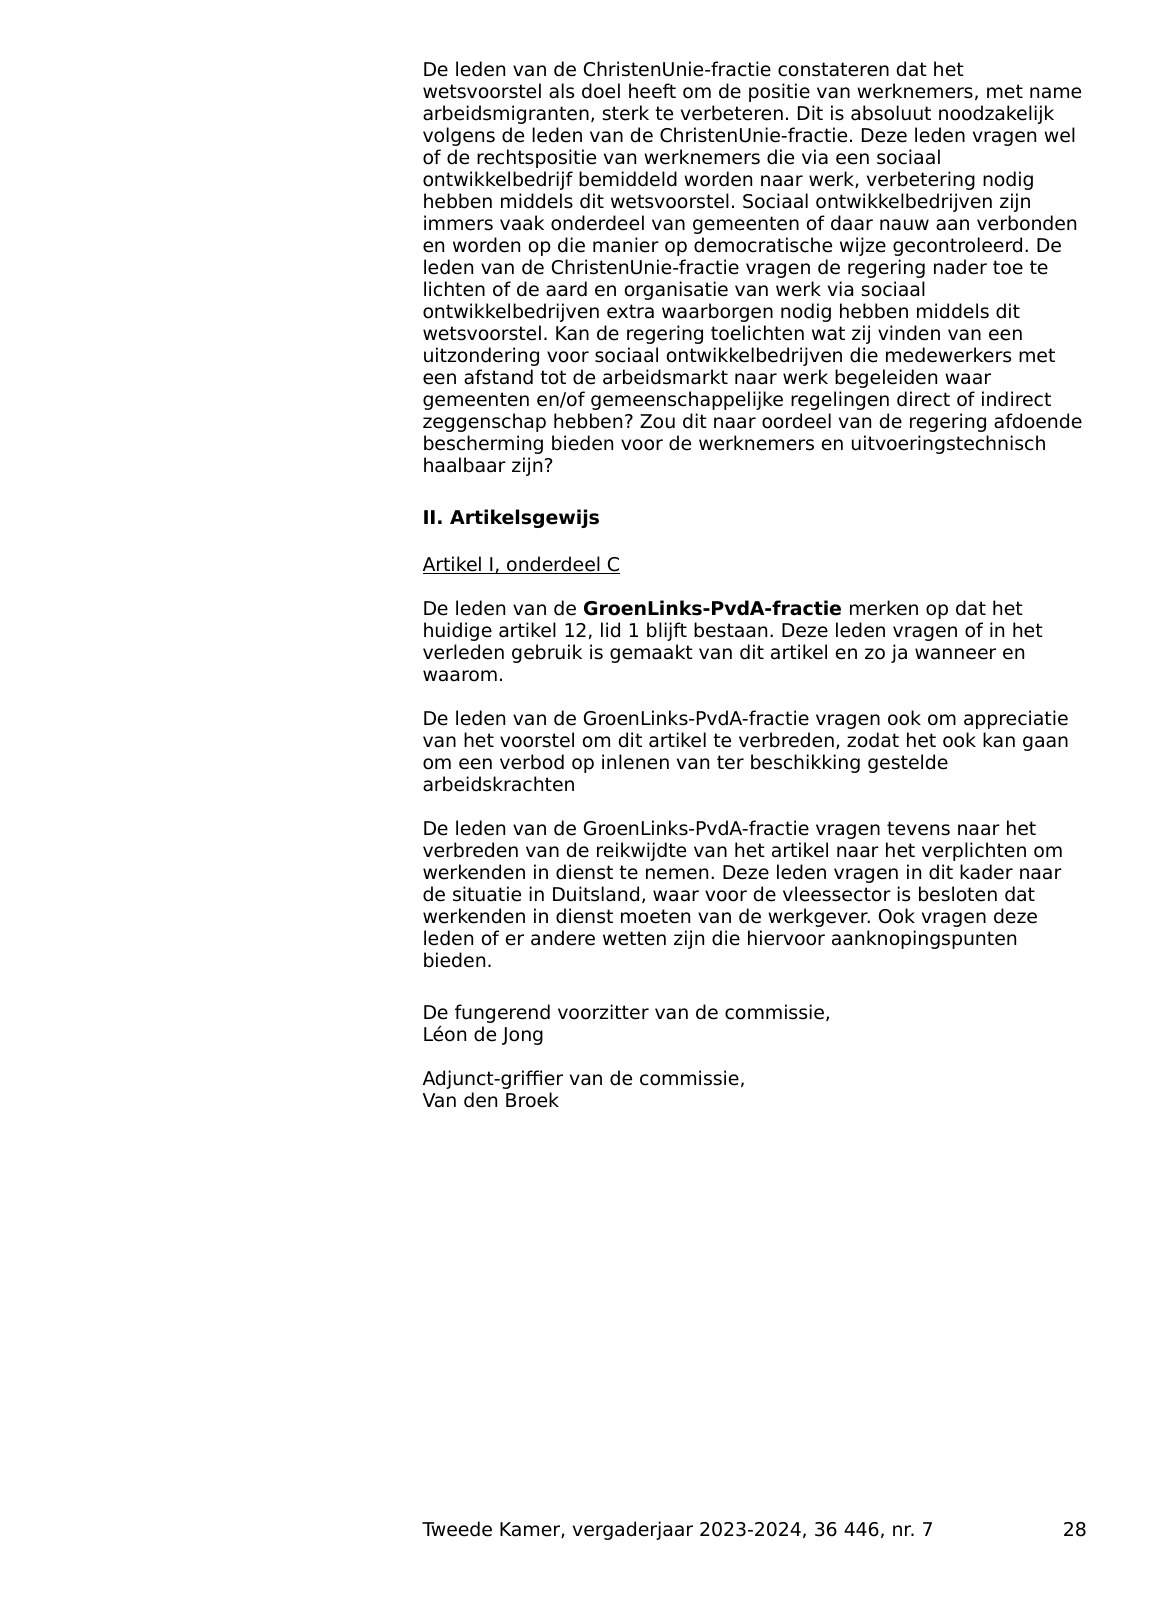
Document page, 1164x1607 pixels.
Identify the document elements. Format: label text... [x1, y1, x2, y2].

subtitle II. Artikelsgewijs [422, 507, 1087, 529]
text Adjunct-griffier van de commissie, Van den Broek [422, 1068, 1087, 1112]
text De leden van de GroenLinks-PvdA-fractie vragen tevens naar het verbreden van de reikwijdte van het artikel naar het verplichten om werkenden in dienst te nemen. Deze leden vragen in dit kader naar de situatie in Duitsland, waar voor de vleessector is besloten dat werkenden in dienst moeten van de werkgever. Ook vragen deze leden of er andere wetten zijn die hiervoor aanknopingspunten bieden. [422, 818, 1087, 972]
subtitle Artikel I, onderdeel C [422, 554, 1087, 576]
text De leden van de GroenLinks-PvdA-fractie merken op dat het huidige artikel 12, lid 1 blijft bestaan. Deze leden vragen of in het verleden gebruik is gemaakt van dit artikel en zo ja wanneer en waarom. [422, 598, 1087, 686]
text De fungerend voorzitter van de commissie, Léon de Jong [422, 1002, 1087, 1046]
text De leden van de GroenLinks-PvdA-fractie vragen ook om appreciatie van het voorstel om dit artikel te verbreden, zodat het ook kan gaan om een verbod op inlenen van ter beschikking gestelde arbeidskrachten [422, 708, 1087, 796]
text De leden van de ChristenUnie-fractie constateren dat het wetsvoorstel als doel heeft om de positie van werknemers, met name arbeidsmigranten, sterk te verbeteren. Dit is absoluut noodzakelijk volgens de leden van de ChristenUnie-fractie. Deze leden vragen wel of de rechtspositie van werknemers die via een sociaal ontwikkelbedrijf bemiddeld worden naar werk, verbetering nodig hebben middels dit wetsvoorstel. Sociaal ontwikkelbedrijven zijn immers vaak onderdeel van gemeenten of daar nauw aan verbonden en worden op die manier op democratische wijze gecontroleerd. De leden van de ChristenUnie-fractie vragen de regering nader toe te lichten of de aard en organisatie van werk via sociaal ontwikkelbedrijven extra waarborgen nodig hebben middels dit wetsvoorstel. Kan de regering toelichten wat zij vinden van een uitzondering voor sociaal ontwikkelbedrijven die medewerkers met een afstand tot de arbeidsmarkt naar werk begeleiden waar gemeenten en/of gemeenschappelijke regelingen direct of indirect zeggenschap hebben? Zou dit naar oordeel van de regering afdoende bescherming bieden voor de werknemers en uitvoeringstechnisch haalbaar zijn? [422, 59, 1087, 477]
